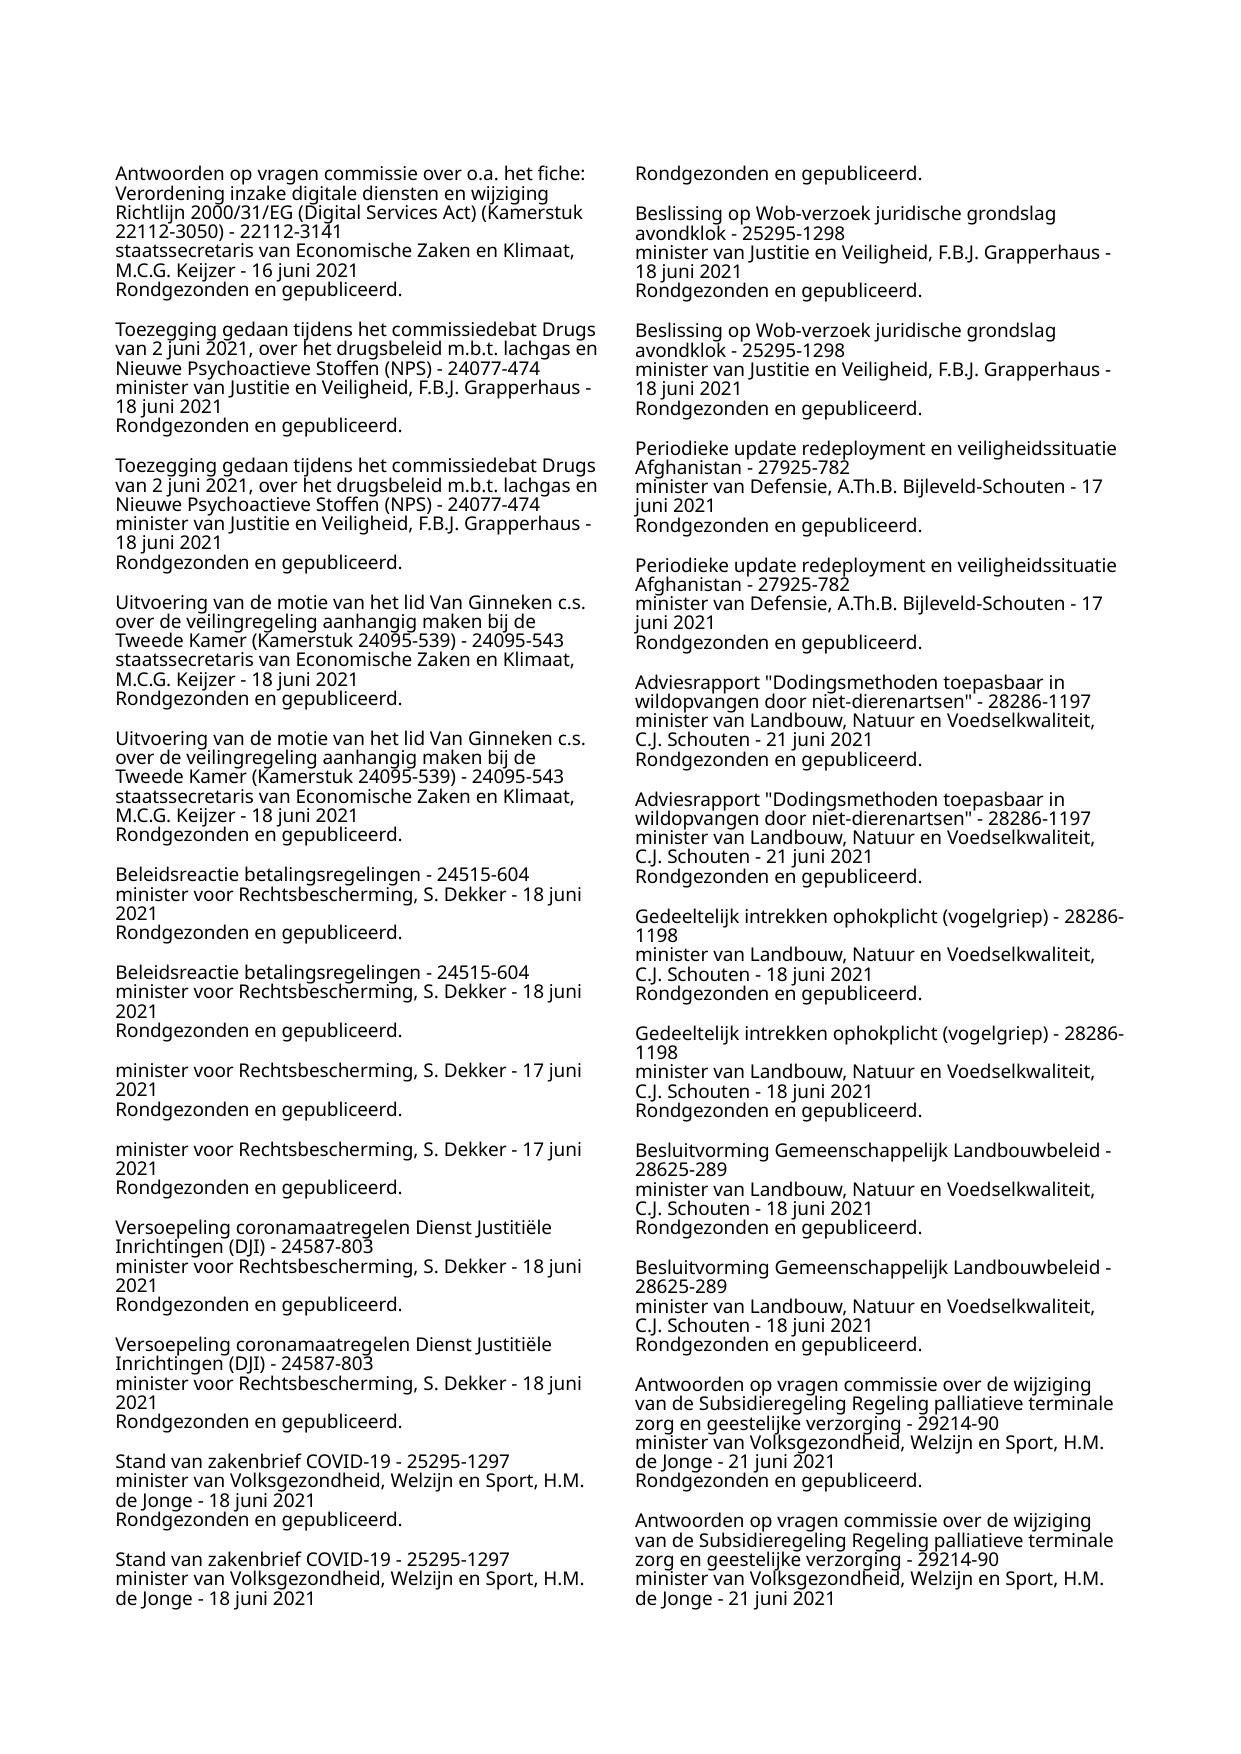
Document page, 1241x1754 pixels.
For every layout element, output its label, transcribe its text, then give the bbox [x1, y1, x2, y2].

text Periodieke update redeployment en veiligheidssituatie Afghanistan - 27925-782 [635, 557, 1125, 595]
text minister voor Rechtsbescherming, S. Dekker - 18 juni 2021 [115, 1375, 605, 1413]
text Rondgezonden en gepubliceerd. [115, 690, 605, 709]
text minister voor Rechtsbescherming, S. Dekker - 18 juni 2021 [115, 1258, 605, 1296]
text Besluitvorming Gemeenschappelijk Landbouwbeleid - 28625-289 [635, 1142, 1125, 1181]
text Gedeeltelijk intrekken ophokplicht (vogelgriep) - 28286-1198 [635, 908, 1125, 946]
text Rondgezonden en gepubliceerd. [115, 554, 605, 573]
text Periodieke update redeployment en veiligheidssituatie Afghanistan - 27925-782 [635, 439, 1125, 478]
text minister van Landbouw, Natuur en Voedselkwaliteit, C.J. Schouten - 18 juni 2021 [635, 1298, 1125, 1336]
text staatssecretaris van Economische Zaken en Klimaat, M.C.G. Keijzer - 18 juni 2021 [115, 788, 605, 826]
text minister van Landbouw, Natuur en Voedselkwaliteit, C.J. Schouten - 18 juni 2021 [635, 946, 1125, 985]
text Antwoorden op vragen commissie over de wijziging van de Subsidieregeling Regeling palliatieve terminale zorg en geestelijke verzorging - 29214-90 [635, 1512, 1125, 1570]
text Rondgezonden en gepubliceerd. [635, 634, 1125, 653]
text Rondgezonden en gepubliceerd. [115, 417, 605, 437]
text Rondgezonden en gepubliceerd. [115, 1022, 605, 1041]
text minister voor Rechtsbescherming, S. Dekker - 18 juni 2021 [115, 886, 605, 924]
text Adviesrapport "Dodingsmethoden toepasbaar in wildopvangen door niet-dierenartsen" - 28286-1197 [635, 791, 1125, 829]
text Antwoorden op vragen commissie over de wijziging van de Subsidieregeling Regeling palliatieve terminale zorg en geestelijke verzorging - 29214-90 [635, 1376, 1125, 1434]
text Rondgezonden en gepubliceerd. [635, 165, 1125, 184]
text Rondgezonden en gepubliceerd. [635, 1102, 1125, 1121]
text Uitvoering van de motie van het lid Van Ginneken c.s. over de veilingregeling aanhangig maken bij de Tweede Kamer (Kamerstuk 24095-539) - 24095-543 [115, 730, 605, 788]
text Rondgezonden en gepubliceerd. [635, 517, 1125, 536]
text Uitvoering van de motie van het lid Van Ginneken c.s. over de veilingregeling aanhangig maken bij de Tweede Kamer (Kamerstuk 24095-539) - 24095-543 [115, 594, 605, 651]
text staatssecretaris van Economische Zaken en Klimaat, M.C.G. Keijzer - 16 juni 2021 [115, 242, 605, 281]
text minister van Landbouw, Natuur en Voedselkwaliteit, C.J. Schouten - 21 juni 2021 [635, 712, 1125, 751]
text minister van Volksgezondheid, Welzijn en Sport, H.M. de Jonge - 18 juni 2021 [115, 1472, 605, 1511]
text minister van Justitie en Veiligheid, F.B.J. Grapperhaus - 18 juni 2021 [115, 515, 605, 554]
text Rondgezonden en gepubliceerd. [635, 282, 1125, 302]
text Rondgezonden en gepubliceerd. [115, 1179, 605, 1198]
text Rondgezonden en gepubliceerd. [635, 1219, 1125, 1238]
text Rondgezonden en gepubliceerd. [115, 1296, 605, 1315]
text minister van Justitie en Veiligheid, F.B.J. Grapperhaus - 18 juni 2021 [635, 361, 1125, 399]
text Antwoorden op vragen commissie over o.a. het fiche: Verordening inzake digitale diensten en wijziging Richtlijn 2000/31/EG (Digital Services Act) (Kamerstuk 22112-3050) - 22112-3141 [115, 165, 605, 242]
text Rondgezonden en gepubliceerd. [115, 1413, 605, 1432]
text Rondgezonden en gepubliceerd. [635, 1472, 1125, 1492]
text staatssecretaris van Economische Zaken en Klimaat, M.C.G. Keijzer - 18 juni 2021 [115, 651, 605, 690]
text minister van Defensie, A.Th.B. Bijleveld-Schouten - 17 juni 2021 [635, 478, 1125, 517]
text Beleidsreactie betalingsregelingen - 24515-604 [115, 964, 605, 983]
text Besluitvorming Gemeenschappelijk Landbouwbeleid - 28625-289 [635, 1259, 1125, 1298]
text Rondgezonden en gepubliceerd. [115, 1511, 605, 1530]
text minister van Justitie en Veiligheid, F.B.J. Grapperhaus - 18 juni 2021 [115, 379, 605, 417]
text Rondgezonden en gepubliceerd. [635, 751, 1125, 770]
text Rondgezonden en gepubliceerd. [115, 1101, 605, 1120]
text minister van Landbouw, Natuur en Voedselkwaliteit, C.J. Schouten - 21 juni 2021 [635, 829, 1125, 868]
text minister van Landbouw, Natuur en Voedselkwaliteit, C.J. Schouten - 18 juni 2021 [635, 1063, 1125, 1102]
text Rondgezonden en gepubliceerd. [115, 281, 605, 300]
text Rondgezonden en gepubliceerd. [115, 826, 605, 846]
text minister van Landbouw, Natuur en Voedselkwaliteit, C.J. Schouten - 18 juni 2021 [635, 1181, 1125, 1219]
text Rondgezonden en gepubliceerd. [635, 399, 1125, 419]
text minister van Volksgezondheid, Welzijn en Sport, H.M. de Jonge - 21 juni 2021 [635, 1570, 1125, 1609]
text Rondgezonden en gepubliceerd. [635, 868, 1125, 887]
text minister voor Rechtsbescherming, S. Dekker - 17 juni 2021 [115, 1062, 605, 1101]
text Stand van zakenbrief COVID-19 - 25295-1297 [115, 1453, 605, 1472]
text Stand van zakenbrief COVID-19 - 25295-1297 [115, 1551, 605, 1570]
text Beleidsreactie betalingsregelingen - 24515-604 [115, 866, 605, 886]
text Toezegging gedaan tijdens het commissiedebat Drugs van 2 juni 2021, over het drugsbeleid m.b.t. lachgas en Nieuwe Psychoactieve Stoffen (NPS) - 24077-474 [115, 457, 605, 515]
text minister voor Rechtsbescherming, S. Dekker - 17 juni 2021 [115, 1141, 605, 1179]
text Toezegging gedaan tijdens het commissiedebat Drugs van 2 juni 2021, over het drugsbeleid m.b.t. lachgas en Nieuwe Psychoactieve Stoffen (NPS) - 24077-474 [115, 321, 605, 379]
text Rondgezonden en gepubliceerd. [635, 1336, 1125, 1355]
text minister voor Rechtsbescherming, S. Dekker - 18 juni 2021 [115, 983, 605, 1022]
text Adviesrapport "Dodingsmethoden toepasbaar in wildopvangen door niet-dierenartsen" - 28286-1197 [635, 674, 1125, 712]
text Beslissing op Wob-verzoek juridische grondslag avondklok - 25295-1298 [635, 205, 1125, 244]
text Versoepeling coronamaatregelen Dienst Justitiële Inrichtingen (DJI) - 24587-803 [115, 1336, 605, 1375]
text Rondgezonden en gepubliceerd. [635, 985, 1125, 1004]
text Beslissing op Wob-verzoek juridische grondslag avondklok - 25295-1298 [635, 322, 1125, 361]
text minister van Justitie en Veiligheid, F.B.J. Grapperhaus - 18 juni 2021 [635, 244, 1125, 282]
text minister van Defensie, A.Th.B. Bijleveld-Schouten - 17 juni 2021 [635, 595, 1125, 634]
text minister van Volksgezondheid, Welzijn en Sport, H.M. de Jonge - 21 juni 2021 [635, 1434, 1125, 1472]
text minister van Volksgezondheid, Welzijn en Sport, H.M. de Jonge - 18 juni 2021 [115, 1570, 605, 1609]
text Rondgezonden en gepubliceerd. [115, 924, 605, 943]
text Versoepeling coronamaatregelen Dienst Justitiële Inrichtingen (DJI) - 24587-803 [115, 1219, 605, 1258]
text Gedeeltelijk intrekken ophokplicht (vogelgriep) - 28286-1198 [635, 1025, 1125, 1063]
